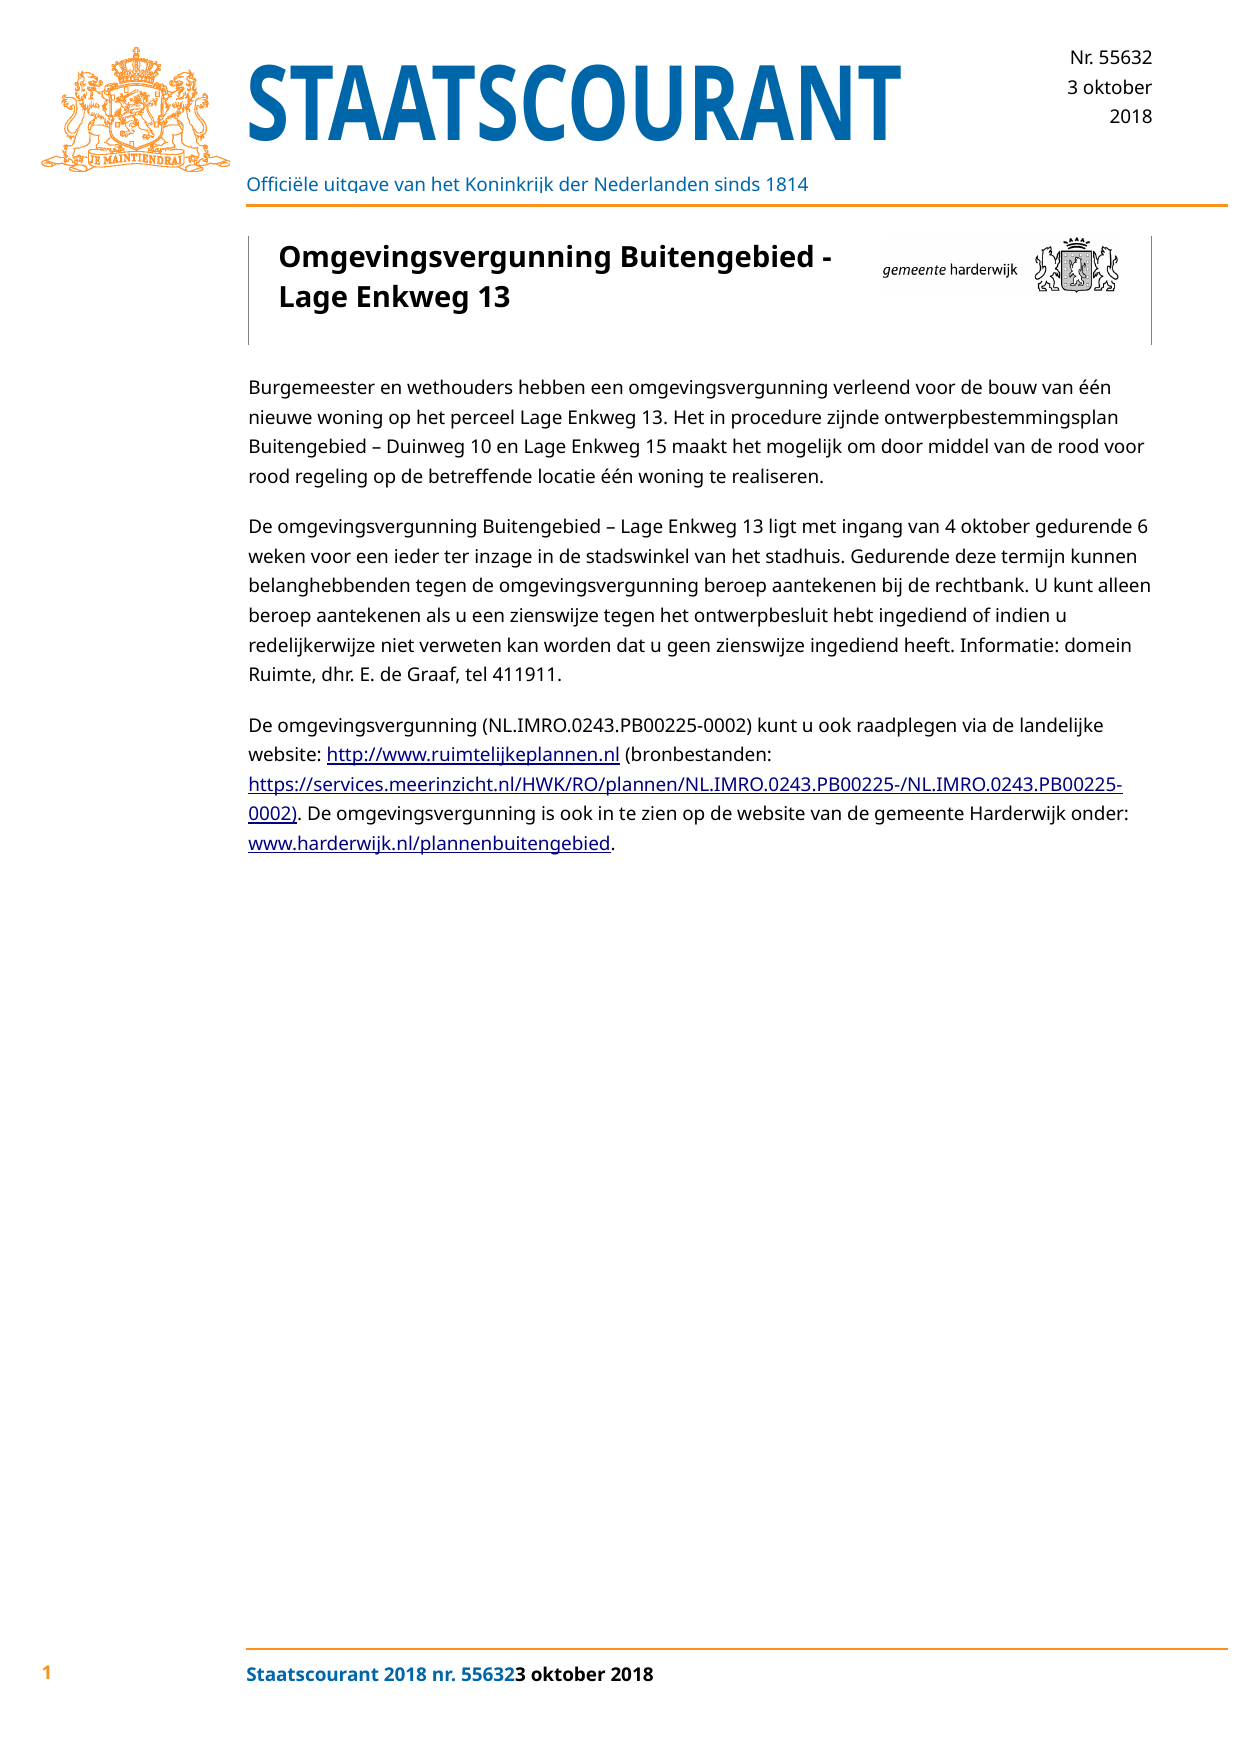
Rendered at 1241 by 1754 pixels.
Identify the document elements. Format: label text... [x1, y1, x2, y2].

text Burgemeester en wethouders hebben een omgevingsvergunning verleend voor de bouw van één nieuwe woning op het perceel Lage Enkweg 13. Het in procedure zijnde ontwerpbestemmingsplan Buitengebied – Duinweg 10 en Lage Enkweg 15 maakt het mogelijk om door middel van de rood voor rood regeling op de betreffende locatie één woning te realiseren. [248, 374, 1152, 489]
picture [41, 47, 231, 172]
text De omgevingsvergunning (NL.IMRO.0243.PB00225-0002) kunt u ook raadplegen via de landelijke website: http://www.ruimtelijkeplannen.nl (bronbestanden: https://services.meerinzicht.nl/HWK/RO/plannen/NL.IMRO.0243.PB00225-/NL.IMRO.0243.PB00225-0002). De omgevingsvergunning is ook in te zien op de website van de gemeente Harderwijk onder: www.harderwijk.nl/plannenbuitengebied. [248, 712, 1152, 856]
table_header [850, 236, 1151, 345]
picture [882, 236, 1119, 295]
text De omgevingsvergunning Buitengebied – Lage Enkweg 13 ligt met ingang van 4 oktober gedurende 6 weken voor een ieder ter inzage in de stadswinkel van het stadhuis. Gedurende deze termijn kunnen belanghebbenden tegen de omgevingsvergunning beroep aantekenen bij de rechtbank. U kunt alleen beroep aantekenen als u een zienswijze tegen het ontwerpbesluit hebt ingediend of indien u redelijkerwijze niet verweten kan worden dat u geen zienswijze ingediend heeft. Informatie: domein Ruimte, dhr. E. de Graaf, tel 411911. [248, 513, 1152, 687]
table_header Omgevingsvergunning Buitengebied - Lage Enkweg 13 [249, 236, 850, 345]
